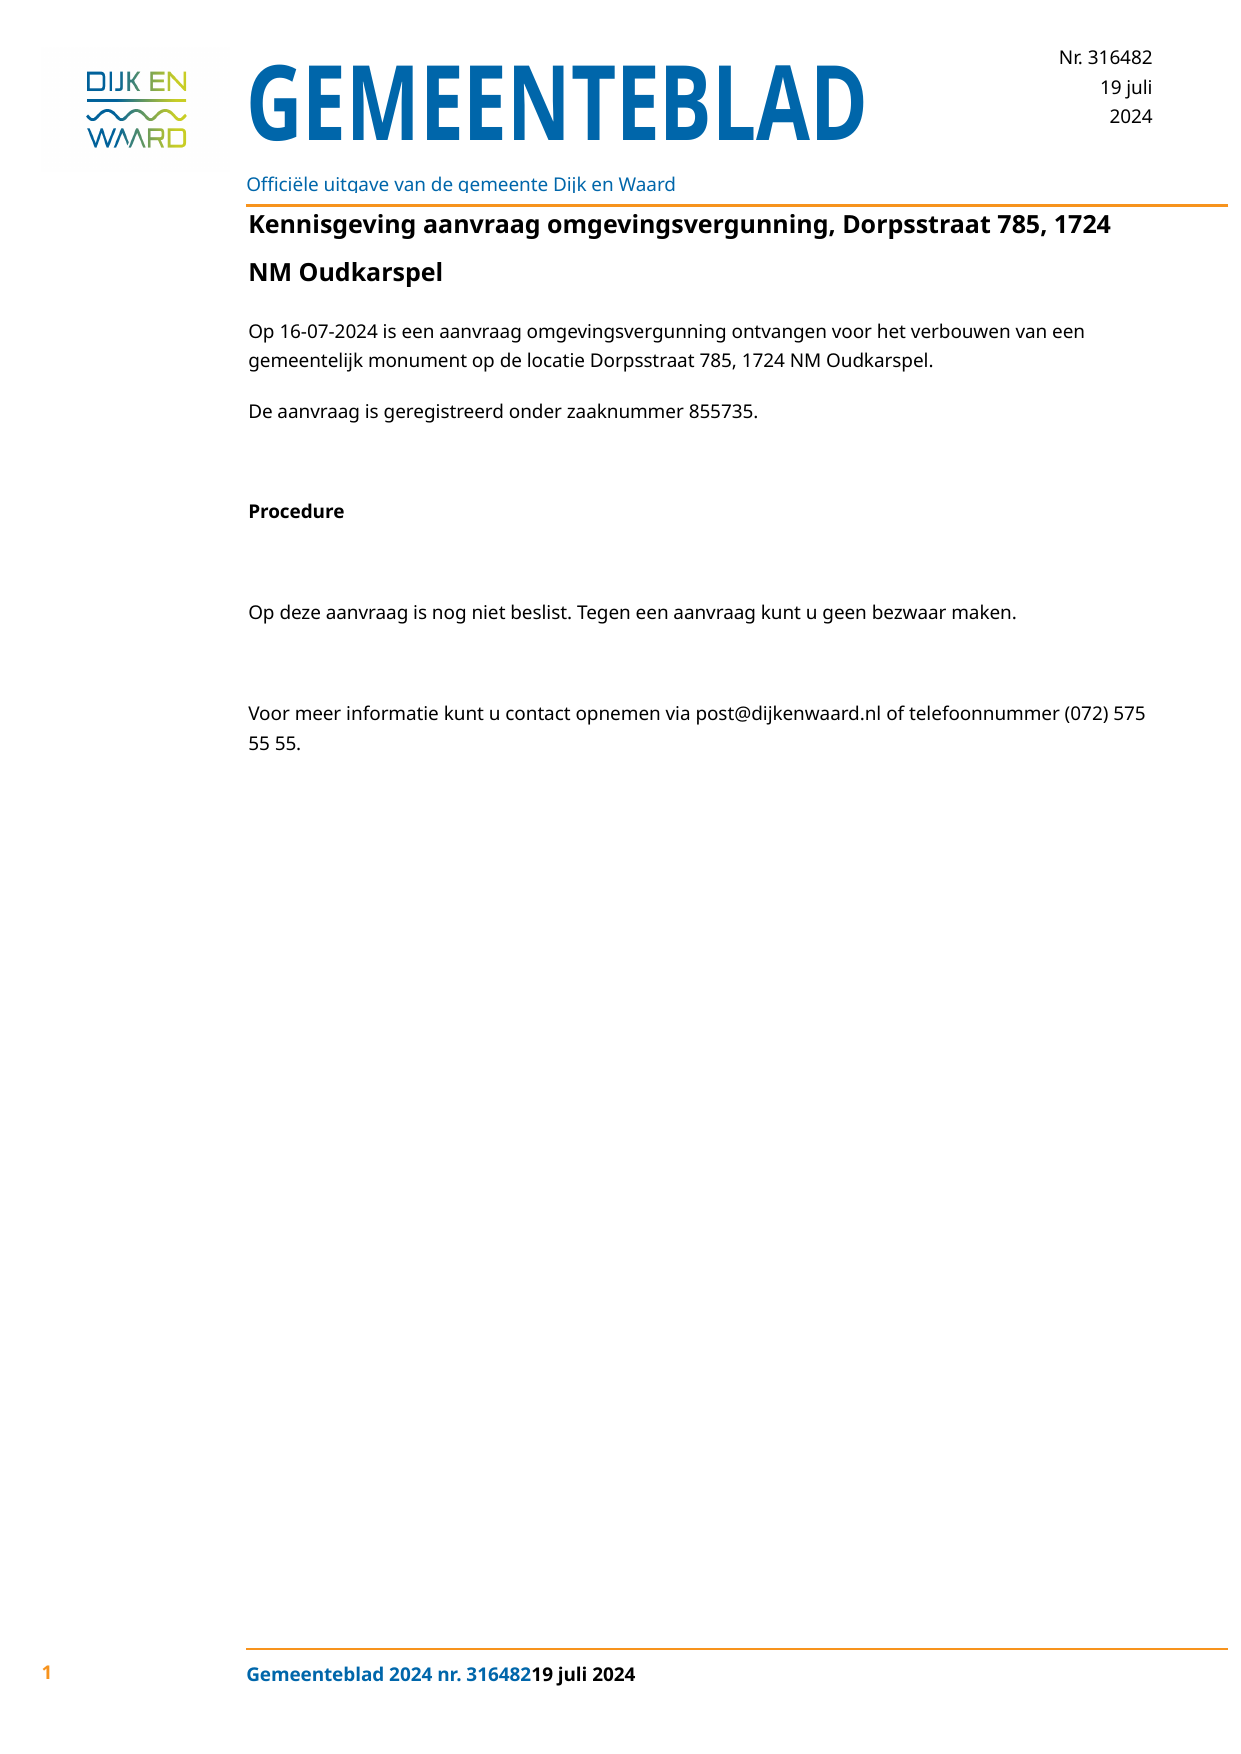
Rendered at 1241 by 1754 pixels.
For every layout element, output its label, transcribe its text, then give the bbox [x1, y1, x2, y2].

text De aanvraag is geregistreerd onder zaaknummer 855735. [248, 398, 1152, 424]
text Op 16-07-2024 is een aanvraag omgevingsvergunning ontvangen voor het verbouwen van een gemeentelijk monument op de locatie Dorpsstraat 785, 1724 NM Oudkarspel. [248, 318, 1152, 373]
text Procedure [248, 499, 1152, 524]
picture [41, 47, 231, 172]
text Kennisgeving aanvraag omgevingsvergunning, Dorpsstraat 785, 1724 NM Oudkarspel [248, 207, 1152, 288]
text Voor meer informatie kunt u contact opnemen via post@dijkenwaard.nl of telefoonnummer (072) 575 55 55. [248, 700, 1152, 756]
text Op deze aanvraag is nog niet beslist. Tegen een aanvraag kunt u geen bezwaar maken. [248, 599, 1152, 625]
